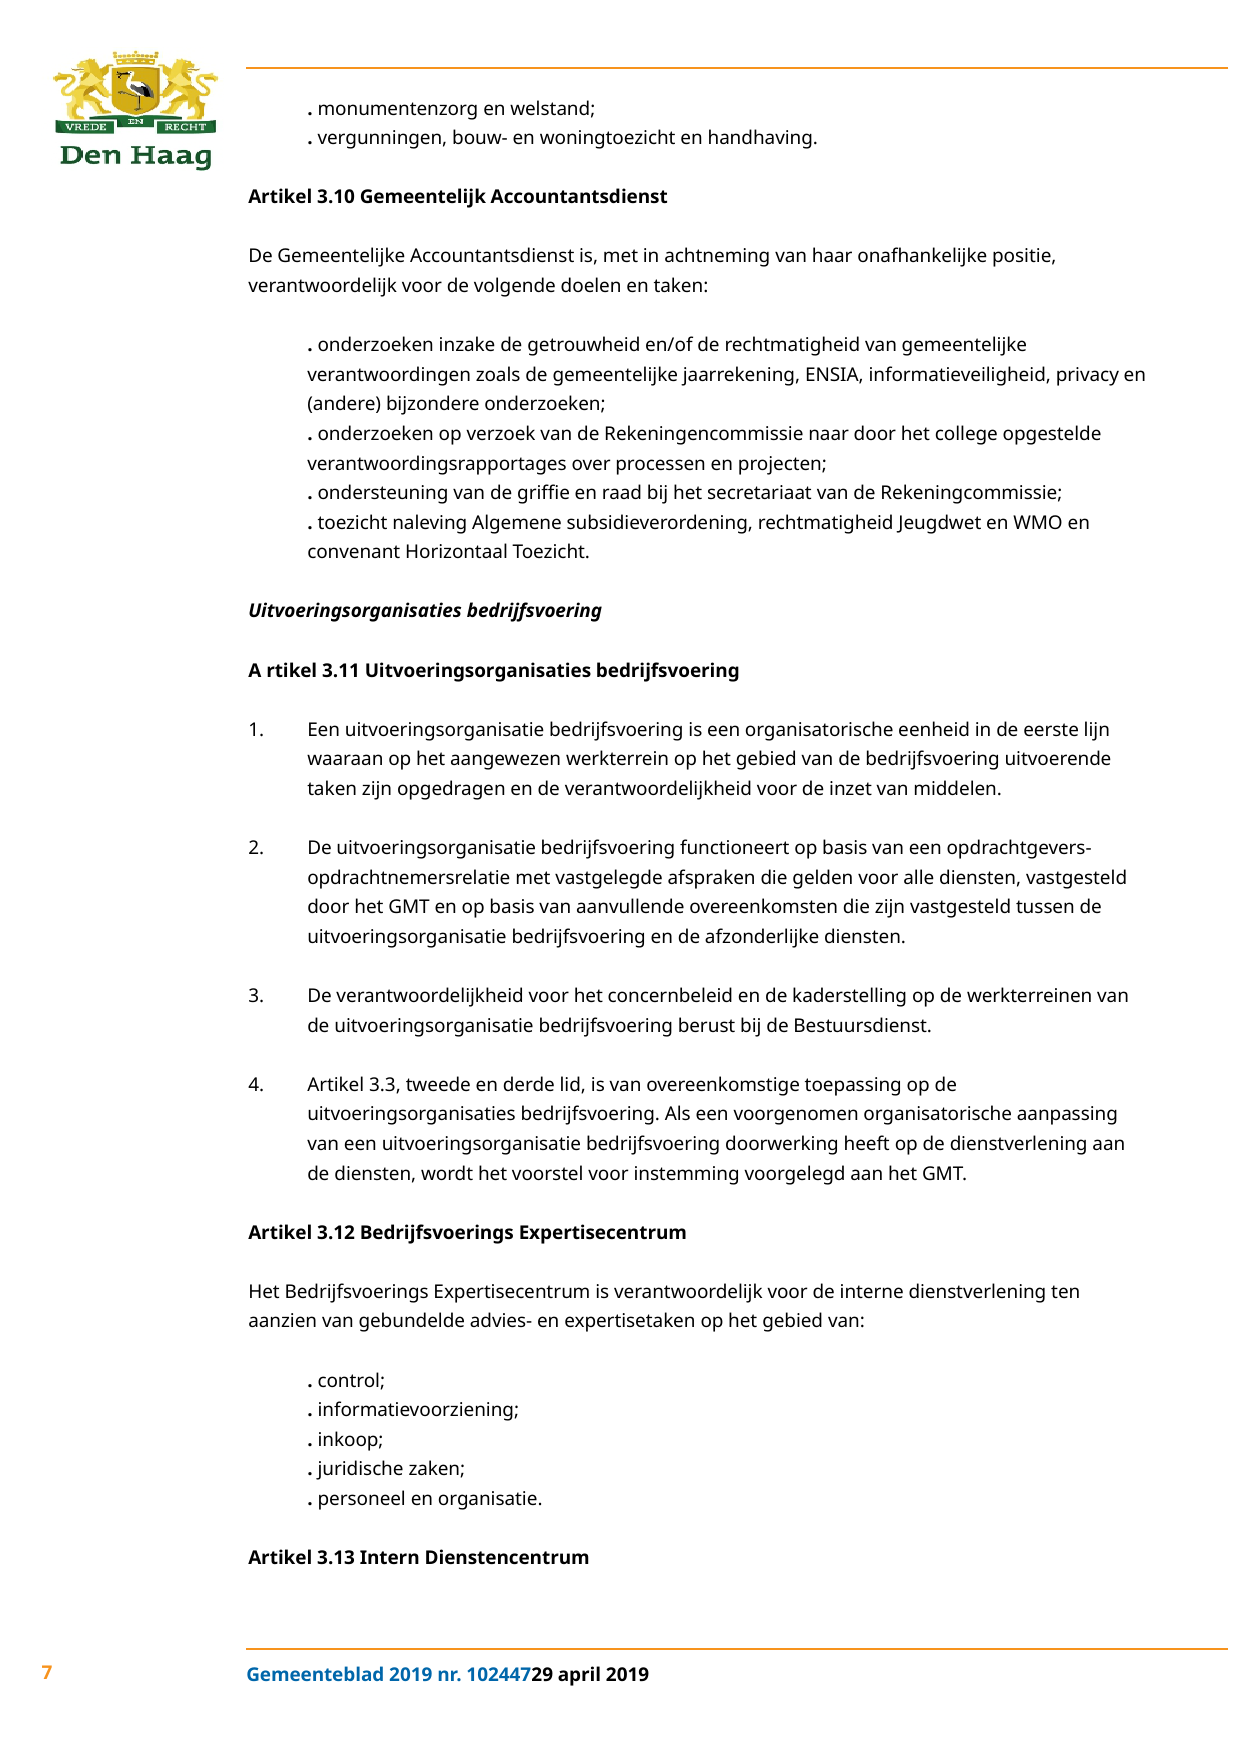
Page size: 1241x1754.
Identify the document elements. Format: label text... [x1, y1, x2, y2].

text Het Bedrijfsvoerings Expertisecentrum is verantwoordelijk voor de interne dienstverlening ten aanzien van gebundelde advies- en expertisetaken op het gebied van: [248, 1278, 1152, 1333]
list . onderzoeken inzake de getrouwheid en/of de rechtmatigheid van gemeentelijke verantwoordingen zoals de gemeentelijke jaarrekening, ENSIA, informatieveiligheid, privacy en (andere) bijzondere onderzoeken; [248, 331, 1152, 416]
text Artikel 3.12 Bedrijfsvoerings Expertisecentrum [248, 1219, 1152, 1245]
list Een uitvoeringsorganisatie bedrijfsvoering is een organisatorische eenheid in de eerste lijn waaraan op het aangewezen werkterrein op het gebied van de bedrijfsvoering uitvoerende taken zijn opgedragen en de verantwoordelijkheid voor de inzet van middelen. [248, 716, 1152, 801]
list Artikel 3.3, tweede en derde lid, is van overeenkomstige toepassing op de uitvoeringsorganisaties bedrijfsvoering. Als een voorgenomen organisatorische aanpassing van een uitvoeringsorganisatie bedrijfsvoering doorwerking heeft op de dienstverlening aan de diensten, wordt het voorstel voor instemming voorgelegd aan het GMT. [248, 1071, 1152, 1186]
text A rtikel 3.11 Uitvoeringsorganisaties bedrijfsvoering [248, 657, 1152, 683]
list . personeel en organisatie. [248, 1485, 1152, 1511]
list . ondersteuning van de griffie en raad bij het secretariaat van de Rekeningcommissie; [248, 479, 1152, 505]
list De verantwoordelijkheid voor het concernbeleid en de kaderstelling op de werkterreinen van de uitvoeringsorganisatie bedrijfsvoering berust bij de Bestuursdienst. [248, 982, 1152, 1038]
list . toezicht naleving Algemene subsidieverordening, rechtmatigheid Jeugdwet en WMO en convenant Horizontaal Toezicht. [248, 509, 1152, 564]
text Artikel 3.10 Gemeentelijk Accountantsdienst [248, 183, 1152, 209]
list . control; [248, 1367, 1152, 1393]
text De Gemeentelijke Accountantsdienst is, met in achtneming van haar onafhankelijke positie, verantwoordelijk voor de volgende doelen en taken: [248, 243, 1152, 298]
list . juridische zaken; [248, 1456, 1152, 1481]
list . onderzoeken op verzoek van de Rekeningencommissie naar door het college opgestelde verantwoordingsrapportages over processen en projecten; [248, 420, 1152, 476]
list . inkoop; [248, 1426, 1152, 1452]
list . vergunningen, bouw- en woningtoezicht en handhaving. [248, 124, 1152, 150]
text Uitvoeringsorganisaties bedrijfsvoering [248, 598, 1152, 623]
text Artikel 3.13 Intern Dienstencentrum [248, 1544, 1152, 1570]
list De uitvoeringsorganisatie bedrijfsvoering functioneert op basis van een opdrachtgevers-opdrachtnemersrelatie met vastgelegde afspraken die gelden voor alle diensten, vastgesteld door het GMT en op basis van aanvullende overeenkomsten die zijn vastgesteld tussen de uitvoeringsorganisatie bedrijfsvoering en de afzonderlijke diensten. [248, 834, 1152, 949]
list . monumentenzorg en welstand; [248, 95, 1152, 121]
picture [41, 47, 231, 172]
list . informatievoorziening; [248, 1396, 1152, 1422]
